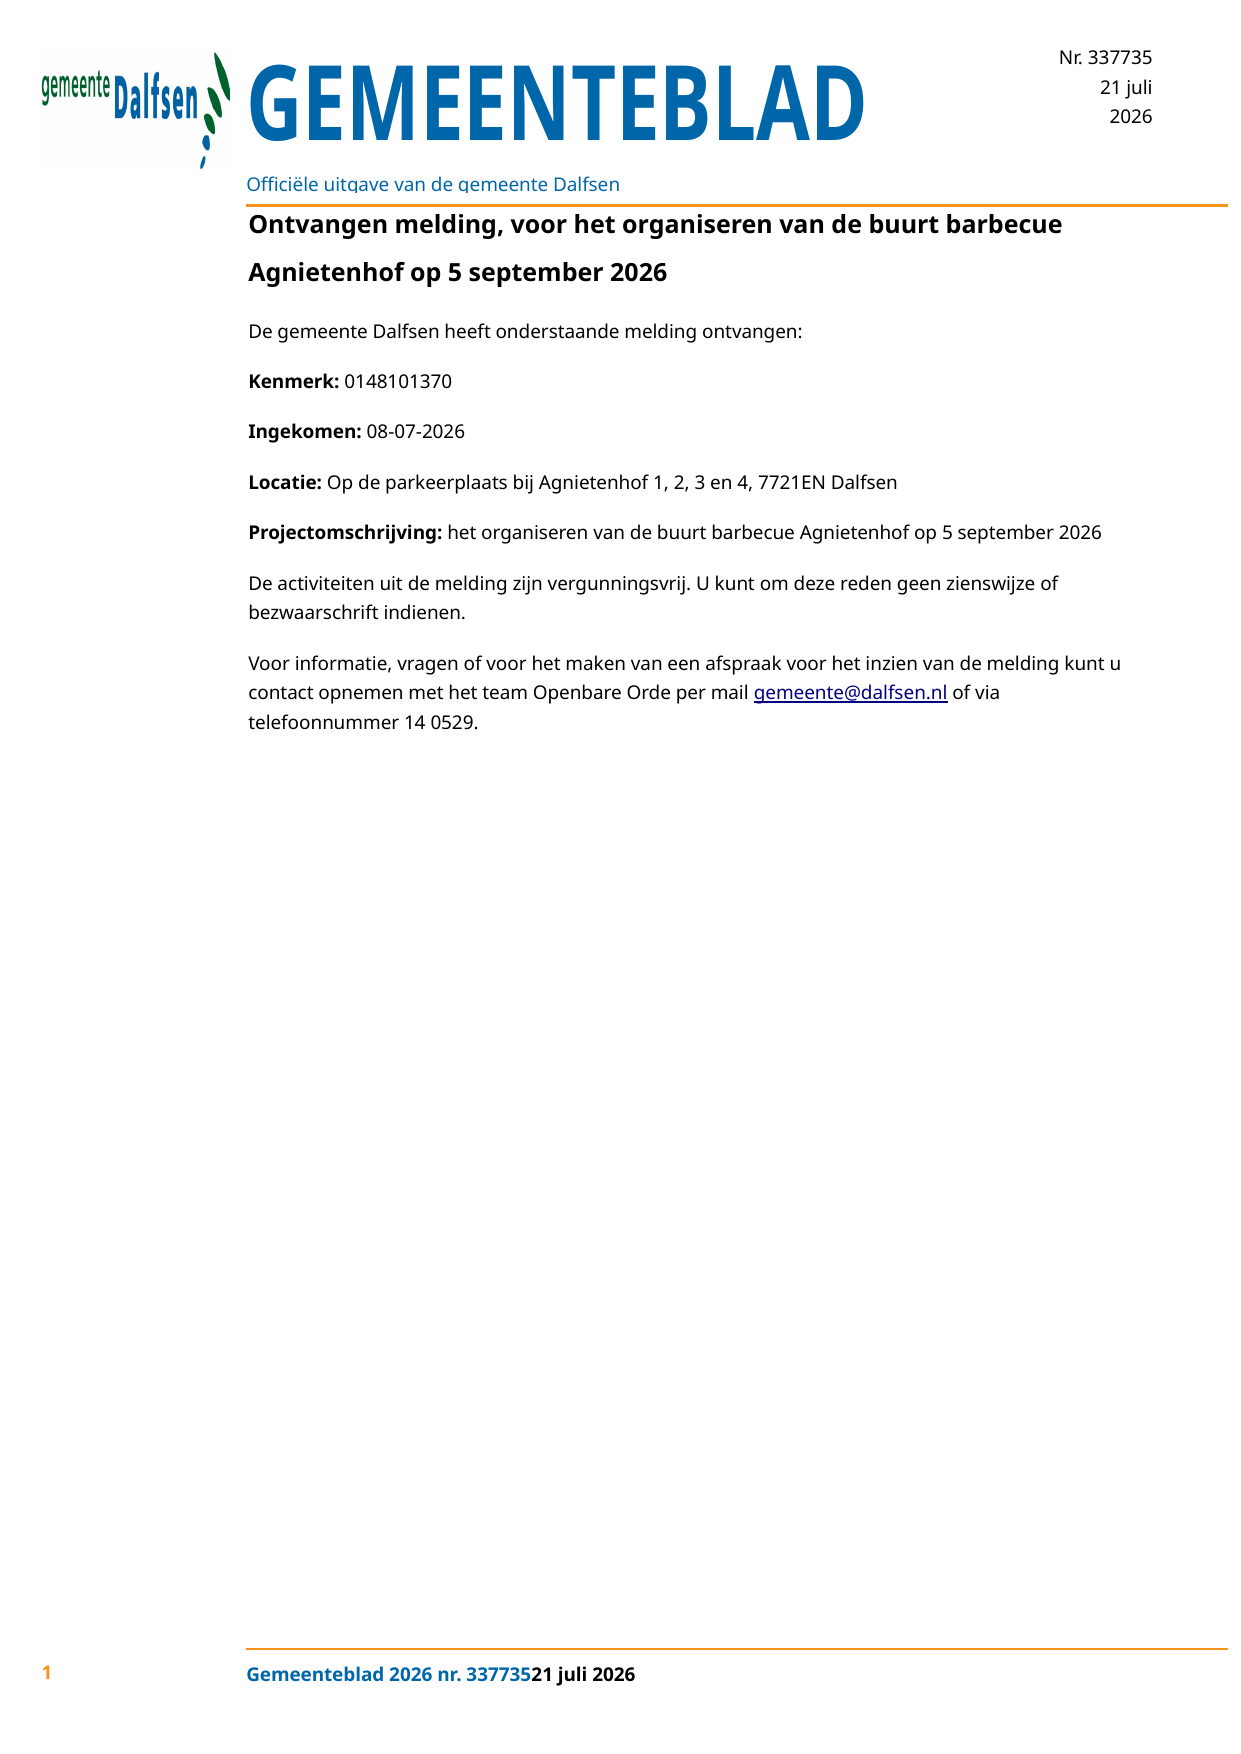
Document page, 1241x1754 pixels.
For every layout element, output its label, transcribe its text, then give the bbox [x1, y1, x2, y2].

text De activiteiten uit de melding zijn vergunningsvrij. U kunt om deze reden geen zienswijze of bezwaarschrift indienen. [248, 570, 1152, 625]
text Projectomschrijving: het organiseren van de buurt barbecue Agnietenhof op 5 september 2026 [248, 519, 1152, 545]
text De gemeente Dalfsen heeft onderstaande melding ontvangen: [248, 318, 1152, 344]
text Voor informatie, vragen of voor het maken van een afspraak voor het inzien van de melding kunt u contact opnemen met het team Openbare Orde per mail gemeente@dalfsen.nl of via telefoonnummer 14 0529. [248, 650, 1152, 735]
text Ingekomen: 08-07-2026 [248, 419, 1152, 444]
picture [41, 47, 231, 172]
text Locatie: Op de parkeerplaats bij Agnietenhof 1, 2, 3 en 4, 7721EN Dalfsen [248, 469, 1152, 495]
text Ontvangen melding, voor het organiseren van de buurt barbecue Agnietenhof op 5 september 2026 [248, 207, 1152, 288]
text Kenmerk: 0148101370 [248, 368, 1152, 394]
